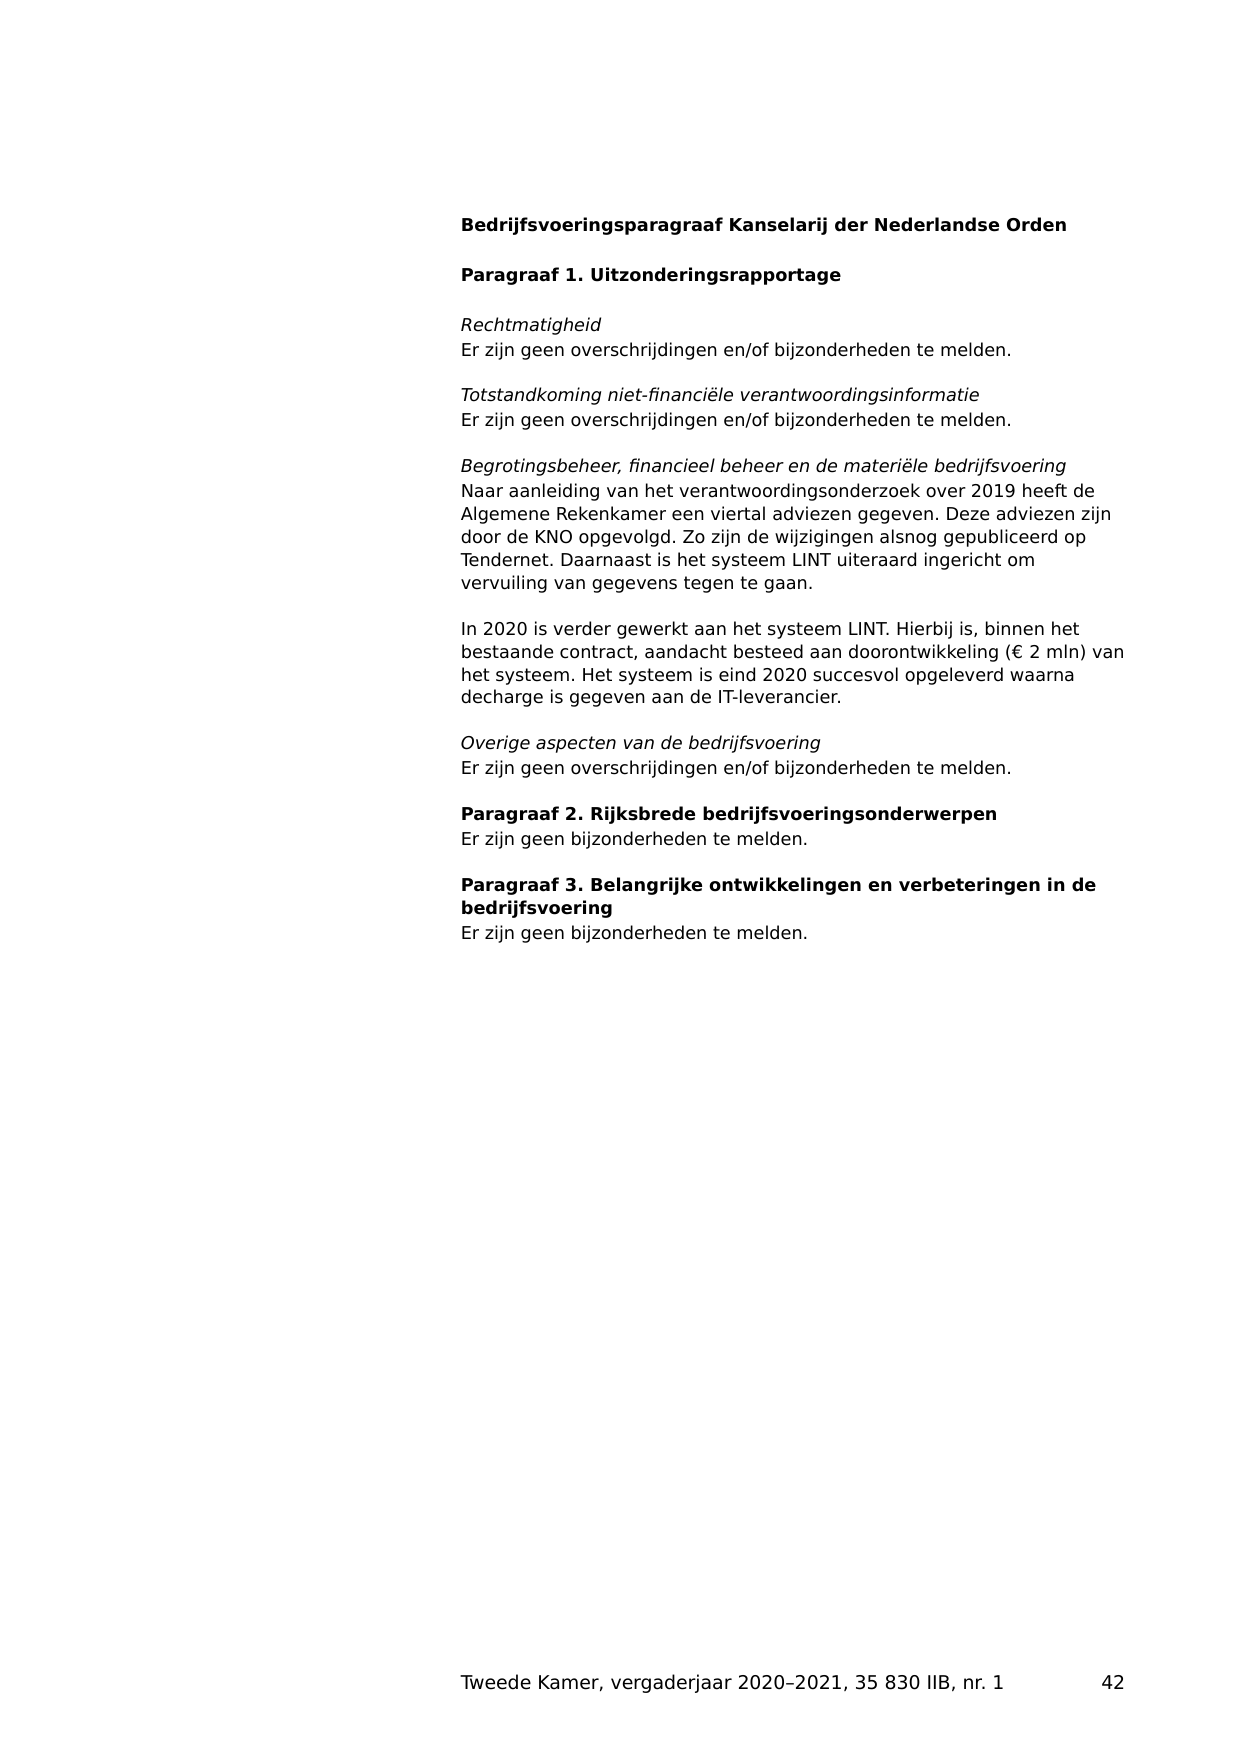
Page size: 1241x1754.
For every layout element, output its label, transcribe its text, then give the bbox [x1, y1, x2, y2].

text Er zijn geen bijzonderheden te melden. [461, 921, 1125, 944]
text Paragraaf 3. Belangrijke ontwikkelingen en verbeteringen in de bedrijfsvoering [461, 873, 1125, 919]
text Er zijn geen overschrijdingen en/of bijzonderheden te melden. [461, 756, 1125, 779]
text Rechtmatigheid [461, 313, 1125, 336]
text Begrotingsbeheer, financieel beheer en de materiële bedrijfsvoering [461, 454, 1125, 477]
text Er zijn geen overschrijdingen en/of bijzonderheden te melden. [461, 338, 1125, 361]
text Paragraaf 1. Uitzonderingsrapportage [461, 263, 1125, 286]
text Er zijn geen overschrijdingen en/of bijzonderheden te melden. [461, 408, 1125, 431]
text Bedrijfsvoeringsparagraaf Kanselarij der Nederlandse Orden [461, 213, 1125, 236]
text Er zijn geen bijzonderheden te melden. [461, 827, 1125, 850]
text Naar aanleiding van het verantwoordingsonderzoek over 2019 heeft de Algemene Rekenkamer een viertal adviezen gegeven. Deze adviezen zijn door de KNO opgevolgd. Zo zijn de wijzigingen alsnog gepubliceerd op Tendernet. Daarnaast is het systeem LINT uiteraard ingericht om vervuiling van gegevens tegen te gaan. [461, 479, 1125, 594]
text In 2020 is verder gewerkt aan het systeem LINT. Hierbij is, binnen het bestaande contract, aandacht besteed aan doorontwikkeling (€ 2 mln) van het systeem. Het systeem is eind 2020 succesvol opgeleverd waarna decharge is gegeven aan de IT-leverancier. [461, 617, 1125, 708]
text Paragraaf 2. Rijksbrede bedrijfsvoeringsonderwerpen [461, 802, 1125, 825]
text Overige aspecten van de bedrijfsvoering [461, 731, 1125, 754]
text Totstandkoming niet-financiële verantwoordingsinformatie [461, 383, 1125, 406]
